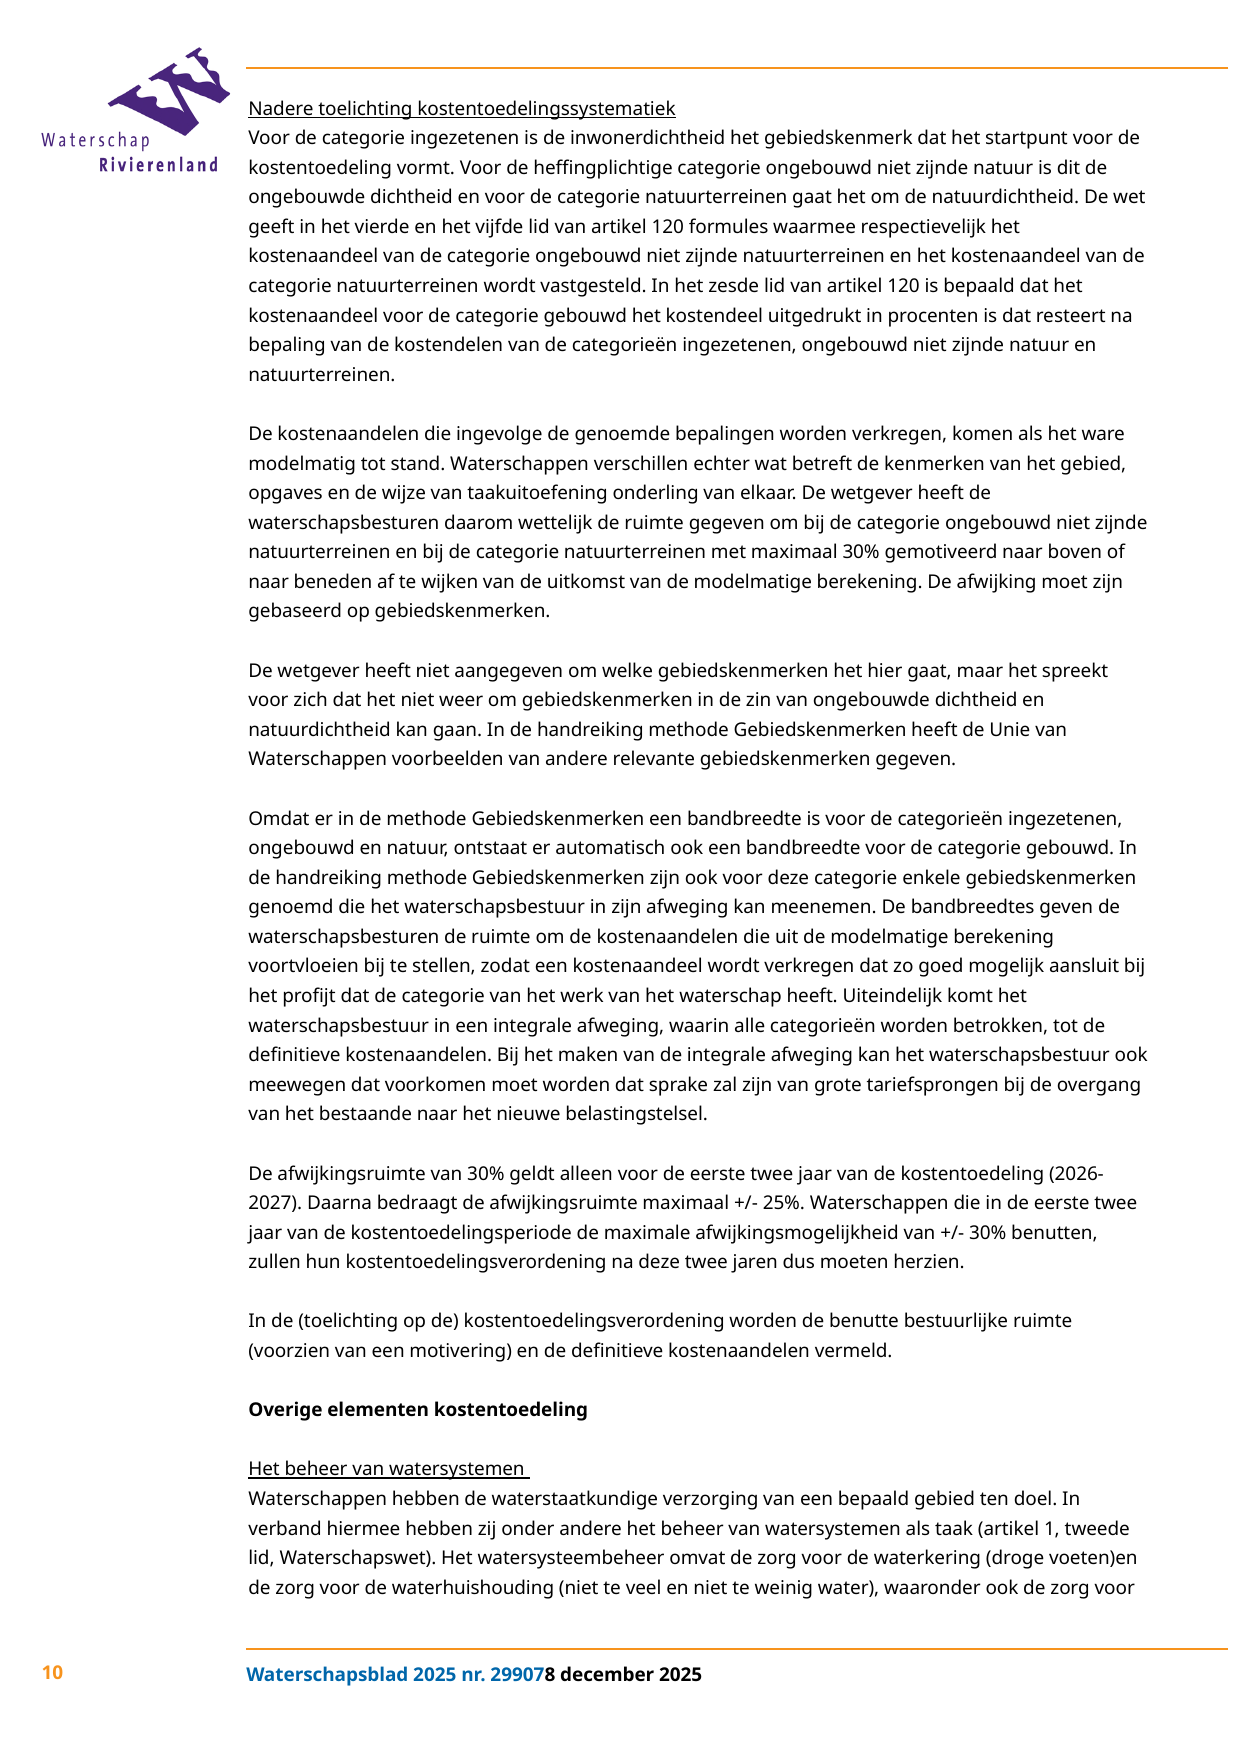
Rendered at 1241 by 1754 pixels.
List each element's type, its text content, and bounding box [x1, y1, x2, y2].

text Waterschappen hebben de waterstaatkundige verzorging van een bepaald gebied ten doel. In verband hiermee hebben zij onder andere het beheer van watersystemen als taak (artikel 1, tweede lid, Waterschapswet). Het watersysteembeheer omvat de zorg voor de waterkering (droge voeten)en de zorg voor de waterhuishouding (niet te veel en niet te weinig water), waaronder ook de zorg voor [248, 1485, 1152, 1600]
text In de (toelichting op de) kostentoedelingsverordening worden de benutte bestuurlijke ruimte (voorzien van een motivering) en de definitieve kostenaandelen vermeld. [248, 1308, 1152, 1363]
text De wetgever heeft niet aangegeven om welke gebiedskenmerken het hier gaat, maar het spreekt voor zich dat het niet weer om gebiedskenmerken in de zin van ongebouwde dichtheid en natuurdichtheid kan gaan. In de handreiking methode Gebiedskenmerken heeft de Unie van Waterschappen voorbeelden van andere relevante gebiedskenmerken gegeven. [248, 657, 1152, 771]
text Overige elementen kostentoedeling [248, 1396, 1152, 1422]
text De kostenaandelen die ingevolge de genoemde bepalingen worden verkregen, komen als het ware modelmatig tot stand. Waterschappen verschillen echter wat betreft de kenmerken van het gebied, opgaves en de wijze van taakuitoefening onderling van elkaar. De wetgever heeft de waterschapsbesturen daarom wettelijk de ruimte gegeven om bij de categorie ongebouwd niet zijnde natuurterreinen en bij de categorie natuurterreinen met maximaal 30% gemotiveerd naar boven of naar beneden af te wijken van de uitkomst van de modelmatige berekening. De afwijking moet zijn gebaseerd op gebiedskenmerken. [248, 420, 1152, 623]
text Nadere toelichting kostentoedelingssystematiek [248, 95, 1152, 121]
text Het beheer van watersystemen [248, 1456, 1152, 1481]
text De afwijkingsruimte van 30% geldt alleen voor de eerste twee jaar van de kostentoedeling (2026-2027). Daarna bedraagt de afwijkingsruimte maximaal +/- 25%. Waterschappen die in de eerste twee jaar van de kostentoedelingsperiode de maximale afwijkingsmogelijkheid van +/- 30% benutten, zullen hun kostentoedelingsverordening na deze twee jaren dus moeten herzien. [248, 1160, 1152, 1274]
text Voor de categorie ingezetenen is de inwonerdichtheid het gebiedskenmerk dat het startpunt voor de kostentoedeling vormt. Voor de heffingplichtige categorie ongebouwd niet zijnde natuur is dit de ongebouwde dichtheid en voor de categorie natuurterreinen gaat het om de natuurdichtheid. De wet geeft in het vierde en het vijfde lid van artikel 120 formules waarmee respectievelijk het kostenaandeel van de categorie ongebouwd niet zijnde natuurterreinen en het kostenaandeel van de categorie natuurterreinen wordt vastgesteld. In het zesde lid van artikel 120 is bepaald dat het kostenaandeel voor de categorie gebouwd het kostendeel uitgedrukt in procenten is dat resteert na bepaling van de kostendelen van de categorieën ingezetenen, ongebouwd niet zijnde natuur en natuurterreinen. [248, 124, 1152, 387]
text Omdat er in de methode Gebiedskenmerken een bandbreedte is voor de categorieën ingezetenen, ongebouwd en natuur, ontstaat er automatisch ook een bandbreedte voor de categorie gebouwd. In de handreiking methode Gebiedskenmerken zijn ook voor deze categorie enkele gebiedskenmerken genoemd die het waterschapsbestuur in zijn afweging kan meenemen. De bandbreedtes geven de waterschapsbesturen de ruimte om de kostenaandelen die uit de modelmatige berekening voortvloeien bij te stellen, zodat een kostenaandeel wordt verkregen dat zo goed mogelijk aansluit bij het profijt dat de categorie van het werk van het waterschap heeft. Uiteindelijk komt het waterschapsbestuur in een integrale afweging, waarin alle categorieën worden betrokken, tot de definitieve kostenaandelen. Bij het maken van de integrale afweging kan het waterschapsbestuur ook meewegen dat voorkomen moet worden dat sprake zal zijn van grote tariefsprongen bij de overgang van het bestaande naar het nieuwe belastingstelsel. [248, 805, 1152, 1126]
picture [41, 47, 231, 172]
